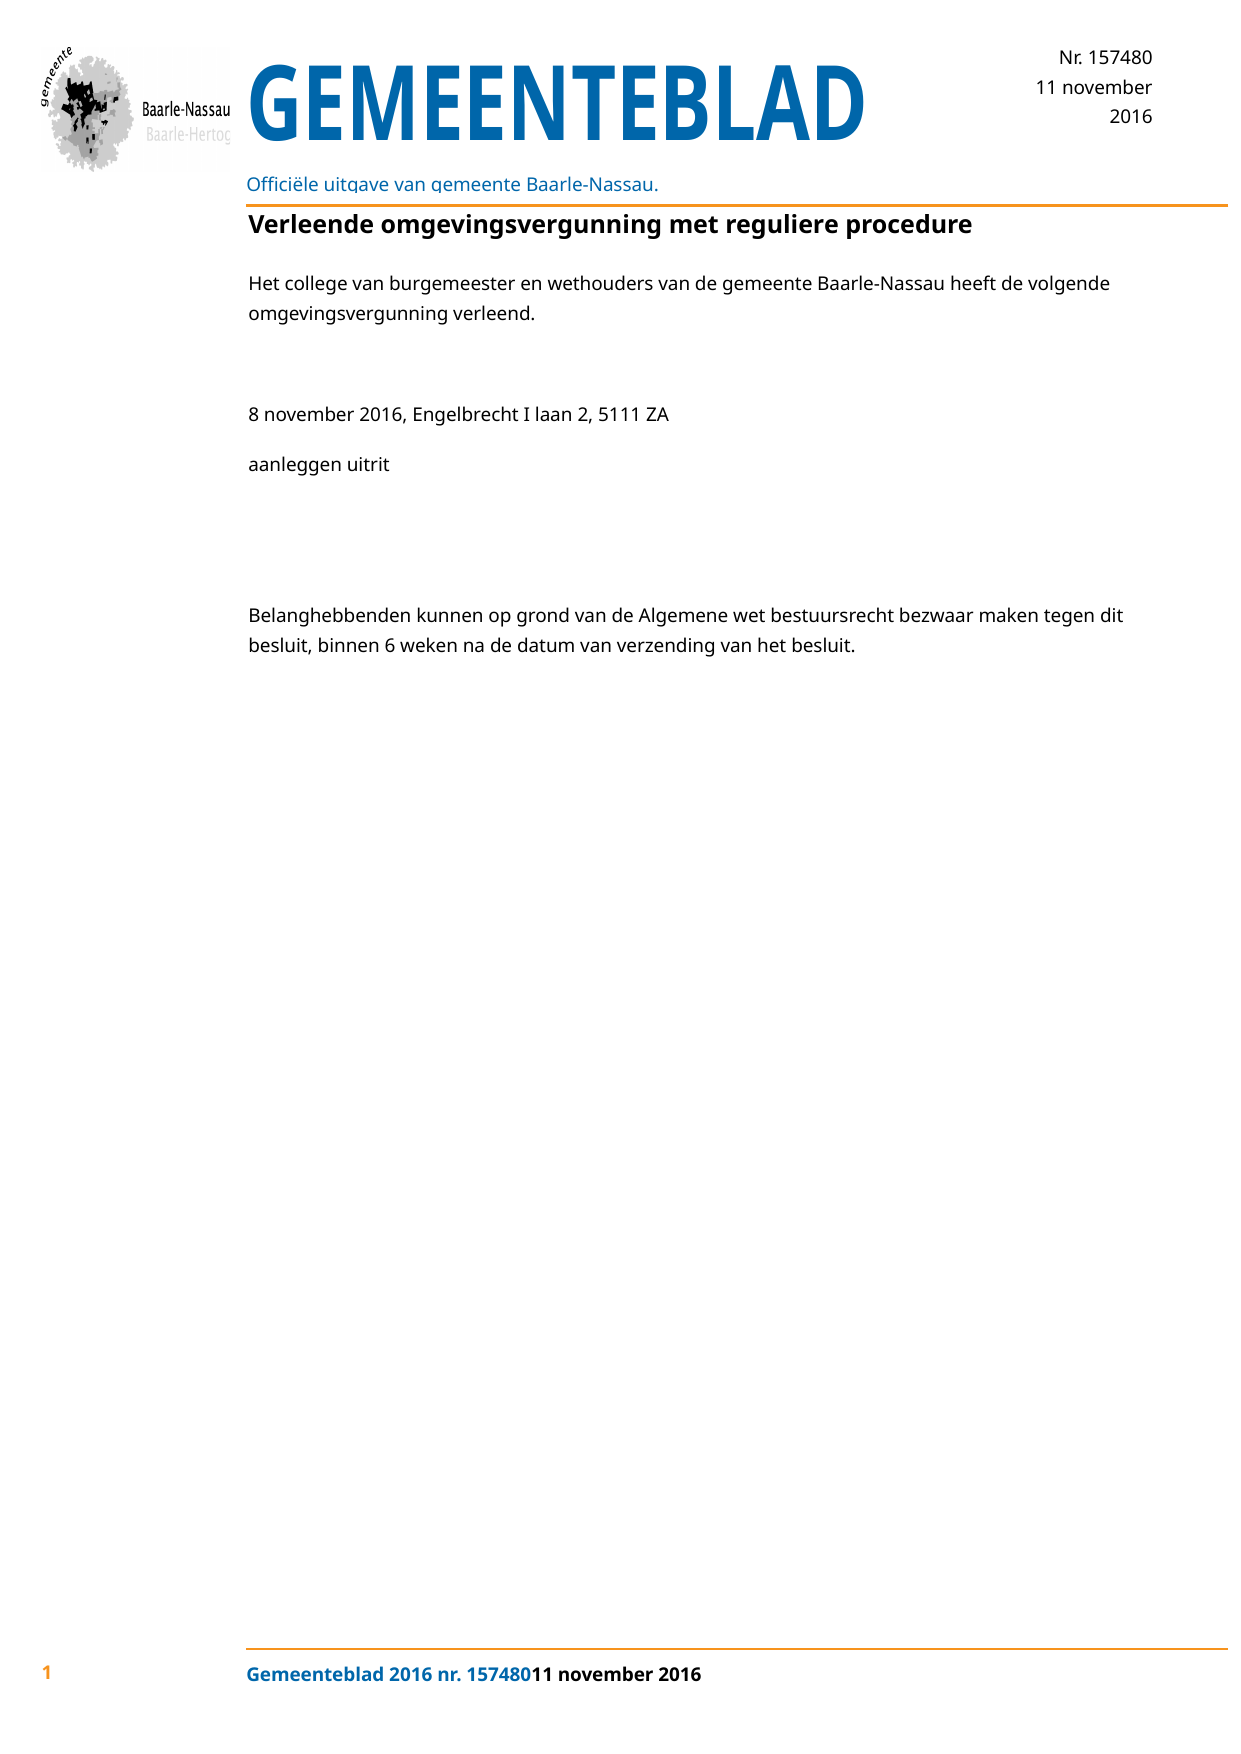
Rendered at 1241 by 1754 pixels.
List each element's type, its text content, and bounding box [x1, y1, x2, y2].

text Het college van burgemeester en wethouders van de gemeente Baarle-Nassau heeft de volgende omgevingsvergunning verleend. [248, 270, 1152, 326]
text Belanghebbenden kunnen op grond van de Algemene wet bestuursrecht bezwaar maken tegen dit besluit, binnen 6 weken na de datum van verzending van het besluit. [248, 602, 1152, 658]
text Verleende omgevingsvergunning met reguliere procedure [248, 207, 1152, 241]
text 8 november 2016, Engelbrecht I laan 2, 5111 ZA [248, 401, 1152, 426]
text aanleggen uitrit [248, 451, 1152, 477]
picture [41, 47, 231, 172]
